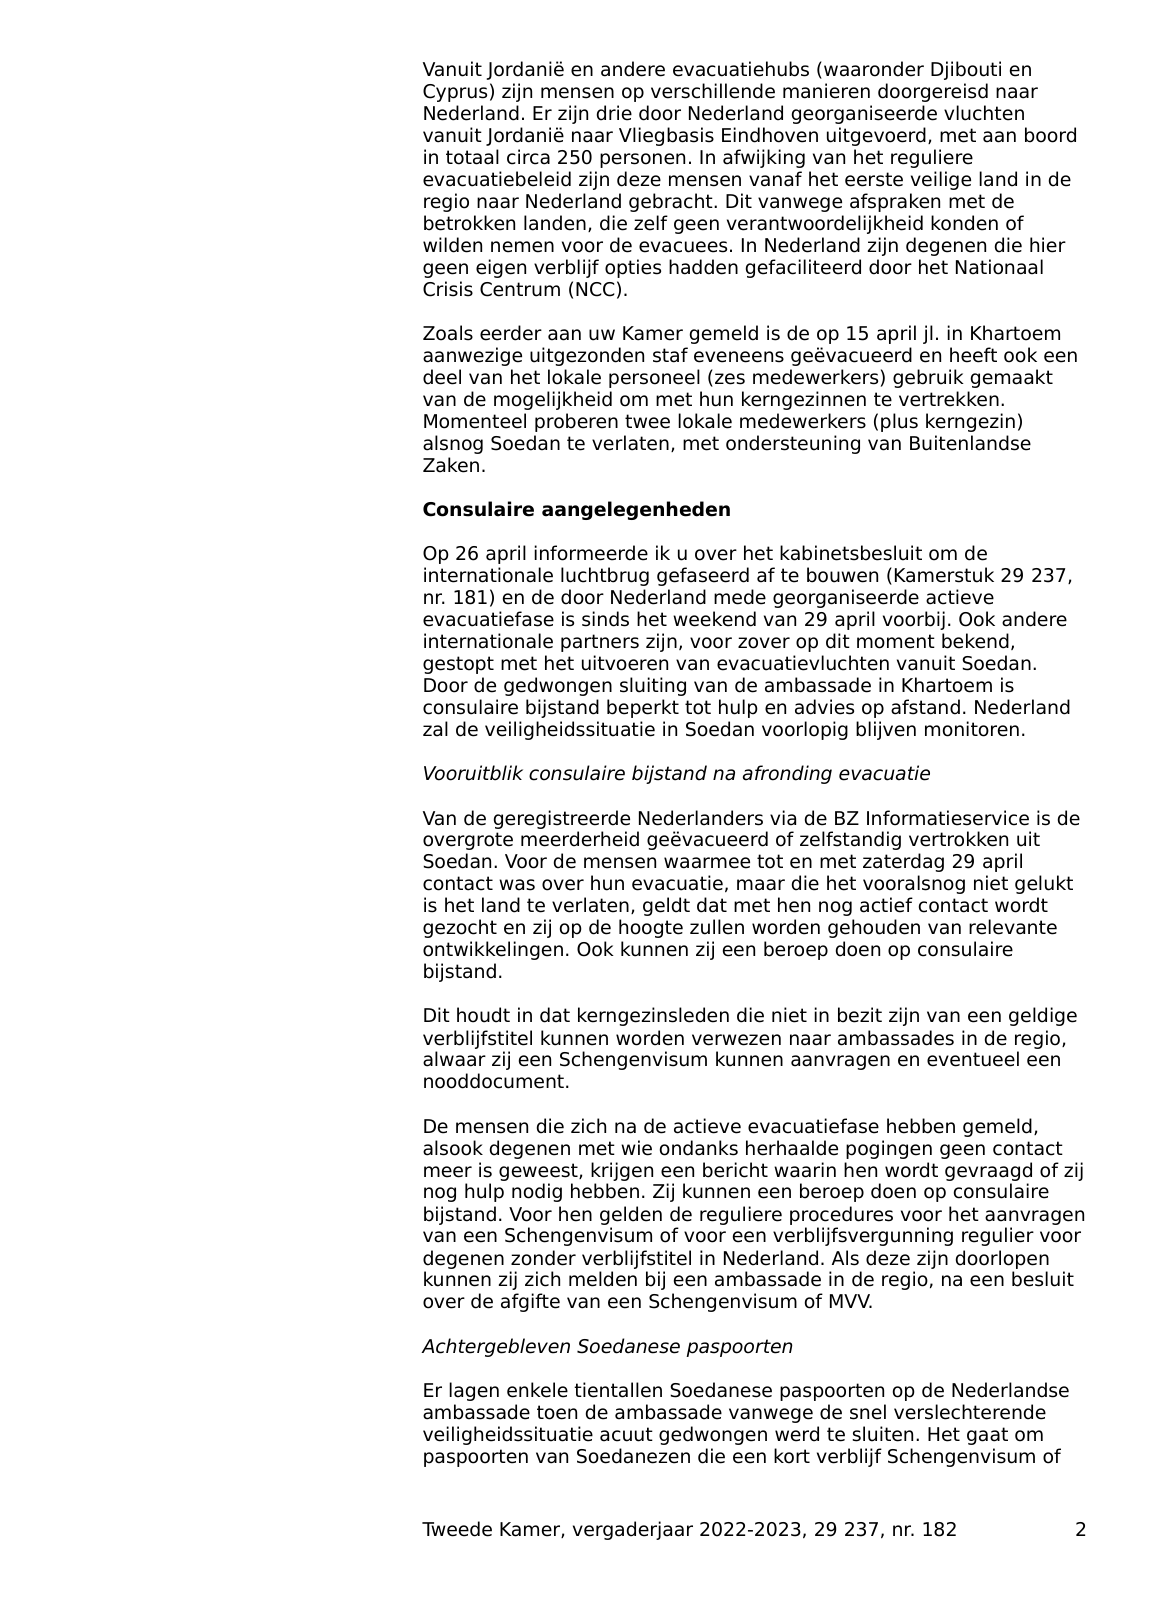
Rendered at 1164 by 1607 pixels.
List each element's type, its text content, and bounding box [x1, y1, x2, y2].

subtitle Vooruitblik consulaire bijstand na afronding evacuatie [422, 763, 1087, 785]
subtitle Consulaire aangelegenheden [422, 499, 1087, 521]
text Van de geregistreerde Nederlanders via de BZ Informatieservice is de overgrote meerderheid geëvacueerd of zelfstandig vertrokken uit Soedan. Voor de mensen waarmee tot en met zaterdag 29 april contact was over hun evacuatie, maar die het vooralsnog niet gelukt is het land te verlaten, geldt dat met hen nog actief contact wordt gezocht en zij op de hoogte zullen worden gehouden van relevante ontwikkelingen. Ook kunnen zij een beroep doen op consulaire bijstand. [422, 807, 1087, 983]
text Dit houdt in dat kerngezinsleden die niet in bezit zijn van een geldige verblijfstitel kunnen worden verwezen naar ambassades in de regio, alwaar zij een Schengenvisum kunnen aanvragen en eventueel een nooddocument. [422, 1005, 1087, 1093]
text Vanuit Jordanië en andere evacuatiehubs (waaronder Djibouti en Cyprus) zijn mensen op verschillende manieren doorgereisd naar Nederland. Er zijn drie door Nederland georganiseerde vluchten vanuit Jordanië naar Vliegbasis Eindhoven uitgevoerd, met aan boord in totaal circa 250 personen. In afwijking van het reguliere evacuatiebeleid zijn deze mensen vanaf het eerste veilige land in de regio naar Nederland gebracht. Dit vanwege afspraken met de betrokken landen, die zelf geen verantwoordelijkheid konden of wilden nemen voor de evacuees. In Nederland zijn degenen die hier geen eigen verblijf opties hadden gefaciliteerd door het Nationaal Crisis Centrum (NCC). [422, 59, 1087, 301]
text Er lagen enkele tientallen Soedanese paspoorten op de Nederlandse ambassade toen de ambassade vanwege de snel verslechterende veiligheidssituatie acuut gedwongen werd te sluiten. Het gaat om paspoorten van Soedanezen die een kort verblijf Schengenvisum of [422, 1380, 1087, 1468]
text Op 26 april informeerde ik u over het kabinetsbesluit om de internationale luchtbrug gefaseerd af te bouwen (Kamerstuk 29 237, nr. 181) en de door Nederland mede georganiseerde actieve evacuatiefase is sinds het weekend van 29 april voorbij. Ook andere internationale partners zijn, voor zover op dit moment bekend, gestopt met het uitvoeren van evacuatievluchten vanuit Soedan. Door de gedwongen sluiting van de ambassade in Khartoem is consulaire bijstand beperkt tot hulp en advies op afstand. Nederland zal de veiligheidssituatie in Soedan voorlopig blijven monitoren. [422, 543, 1087, 741]
subtitle Achtergebleven Soedanese paspoorten [422, 1336, 1087, 1357]
text Zoals eerder aan uw Kamer gemeld is de op 15 april jl. in Khartoem aanwezige uitgezonden staf eveneens geëvacueerd en heeft ook een deel van het lokale personeel (zes medewerkers) gebruik gemaakt van de mogelijkheid om met hun kerngezinnen te vertrekken. Momenteel proberen twee lokale medewerkers (plus kerngezin) alsnog Soedan te verlaten, met ondersteuning van Buitenlandse Zaken. [422, 323, 1087, 477]
text De mensen die zich na de actieve evacuatiefase hebben gemeld, alsook degenen met wie ondanks herhaalde pogingen geen contact meer is geweest, krijgen een bericht waarin hen wordt gevraagd of zij nog hulp nodig hebben. Zij kunnen een beroep doen op consulaire bijstand. Voor hen gelden de reguliere procedures voor het aanvragen van een Schengenvisum of voor een verblijfsvergunning regulier voor degenen zonder verblijfstitel in Nederland. Als deze zijn doorlopen kunnen zij zich melden bij een ambassade in de regio, na een besluit over de afgifte van een Schengenvisum of MVV. [422, 1116, 1087, 1313]
